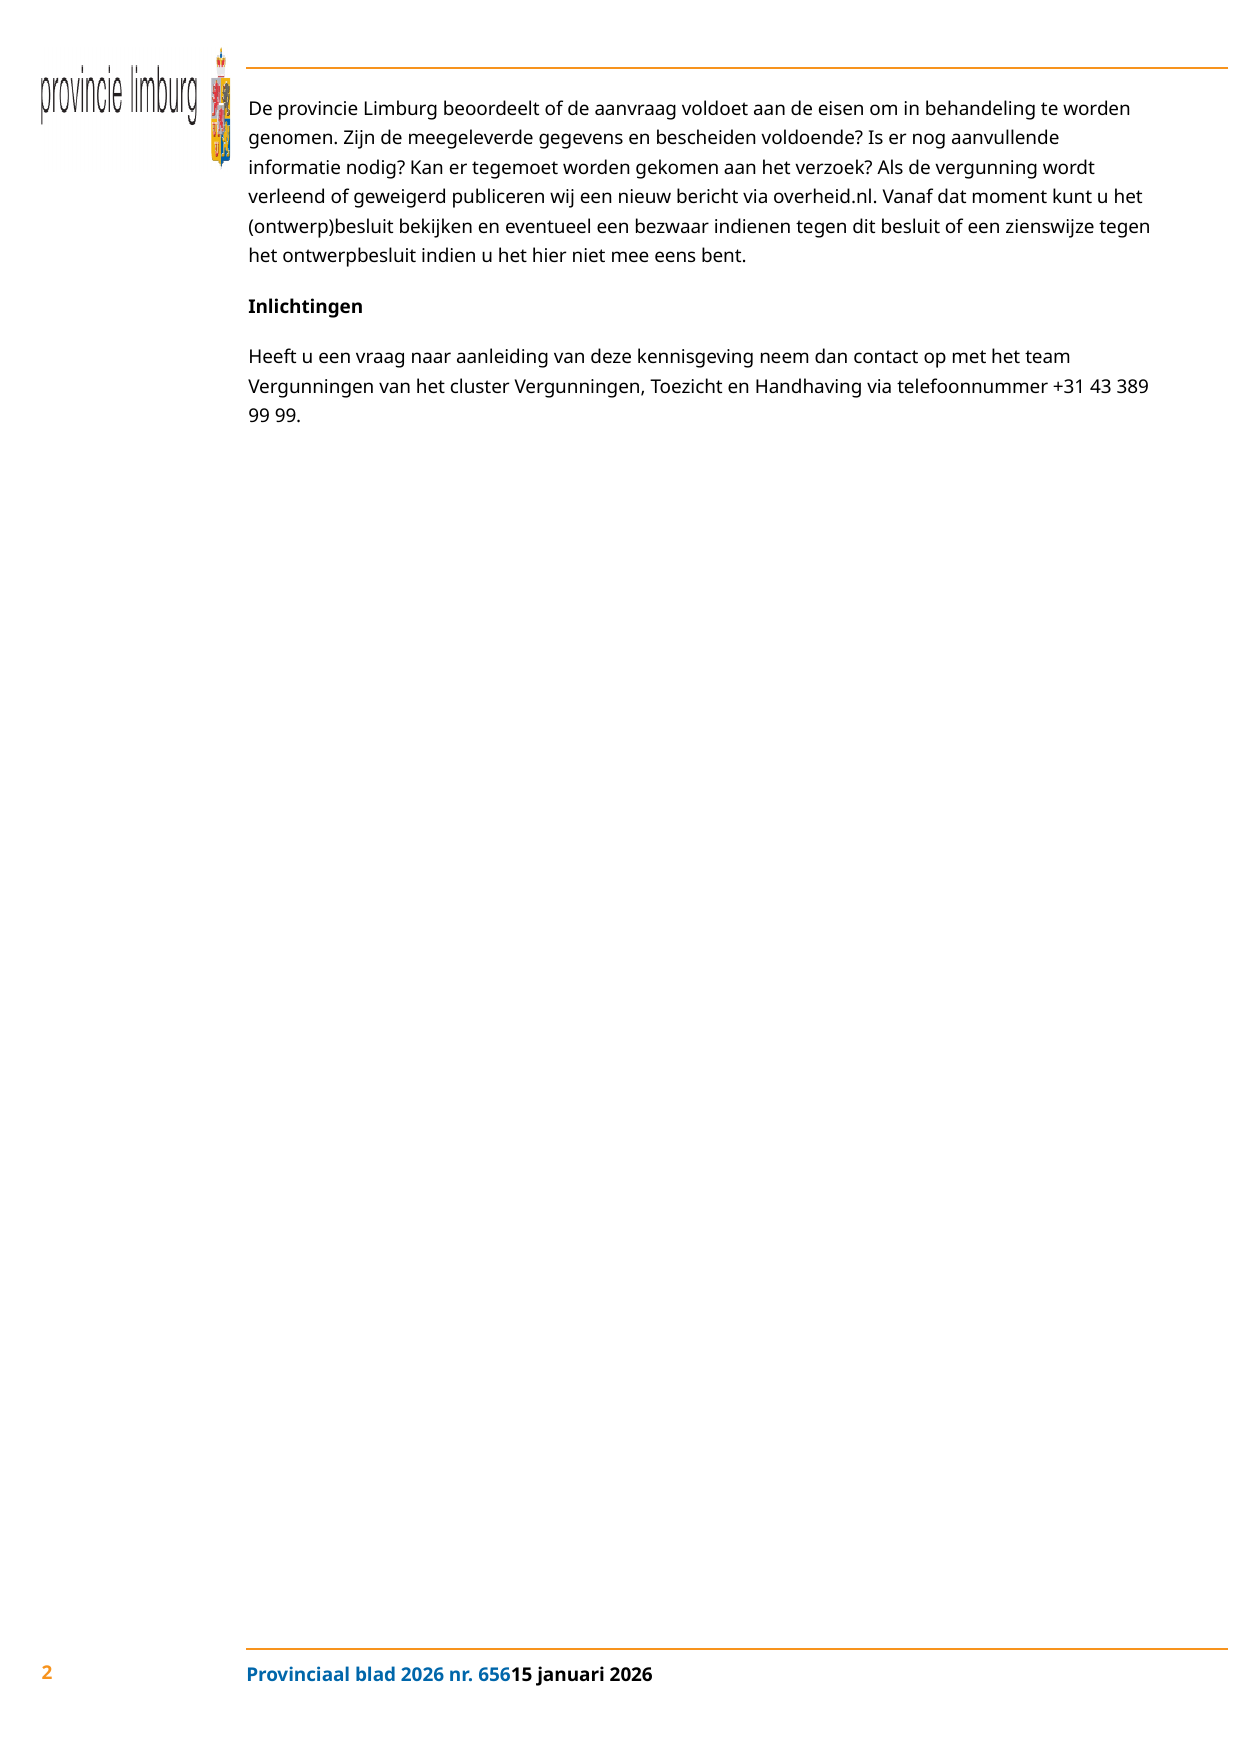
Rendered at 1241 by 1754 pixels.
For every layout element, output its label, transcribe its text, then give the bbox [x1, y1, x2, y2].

text Heeft u een vraag naar aanleiding van deze kennisgeving neem dan contact op met het team Vergunningen van het cluster Vergunningen, Toezicht en Handhaving via telefoonnummer +31 43 389 99 99. [248, 343, 1152, 428]
text De provincie Limburg beoordeelt of de aanvraag voldoet aan de eisen om in behandeling te worden genomen. Zijn de meegeleverde gegevens en bescheiden voldoende? Is er nog aanvullende informatie nodig? Kan er tegemoet worden gekomen aan het verzoek? Als de vergunning wordt verleend of geweigerd publiceren wij een nieuw bericht via overheid.nl. Vanaf dat moment kunt u het (ontwerp)besluit bekijken en eventueel een bezwaar indienen tegen dit besluit of een zienswijze tegen het ontwerpbesluit indien u het hier niet mee eens bent. [248, 95, 1152, 268]
text Inlichtingen [248, 293, 1152, 319]
picture [41, 47, 231, 172]
